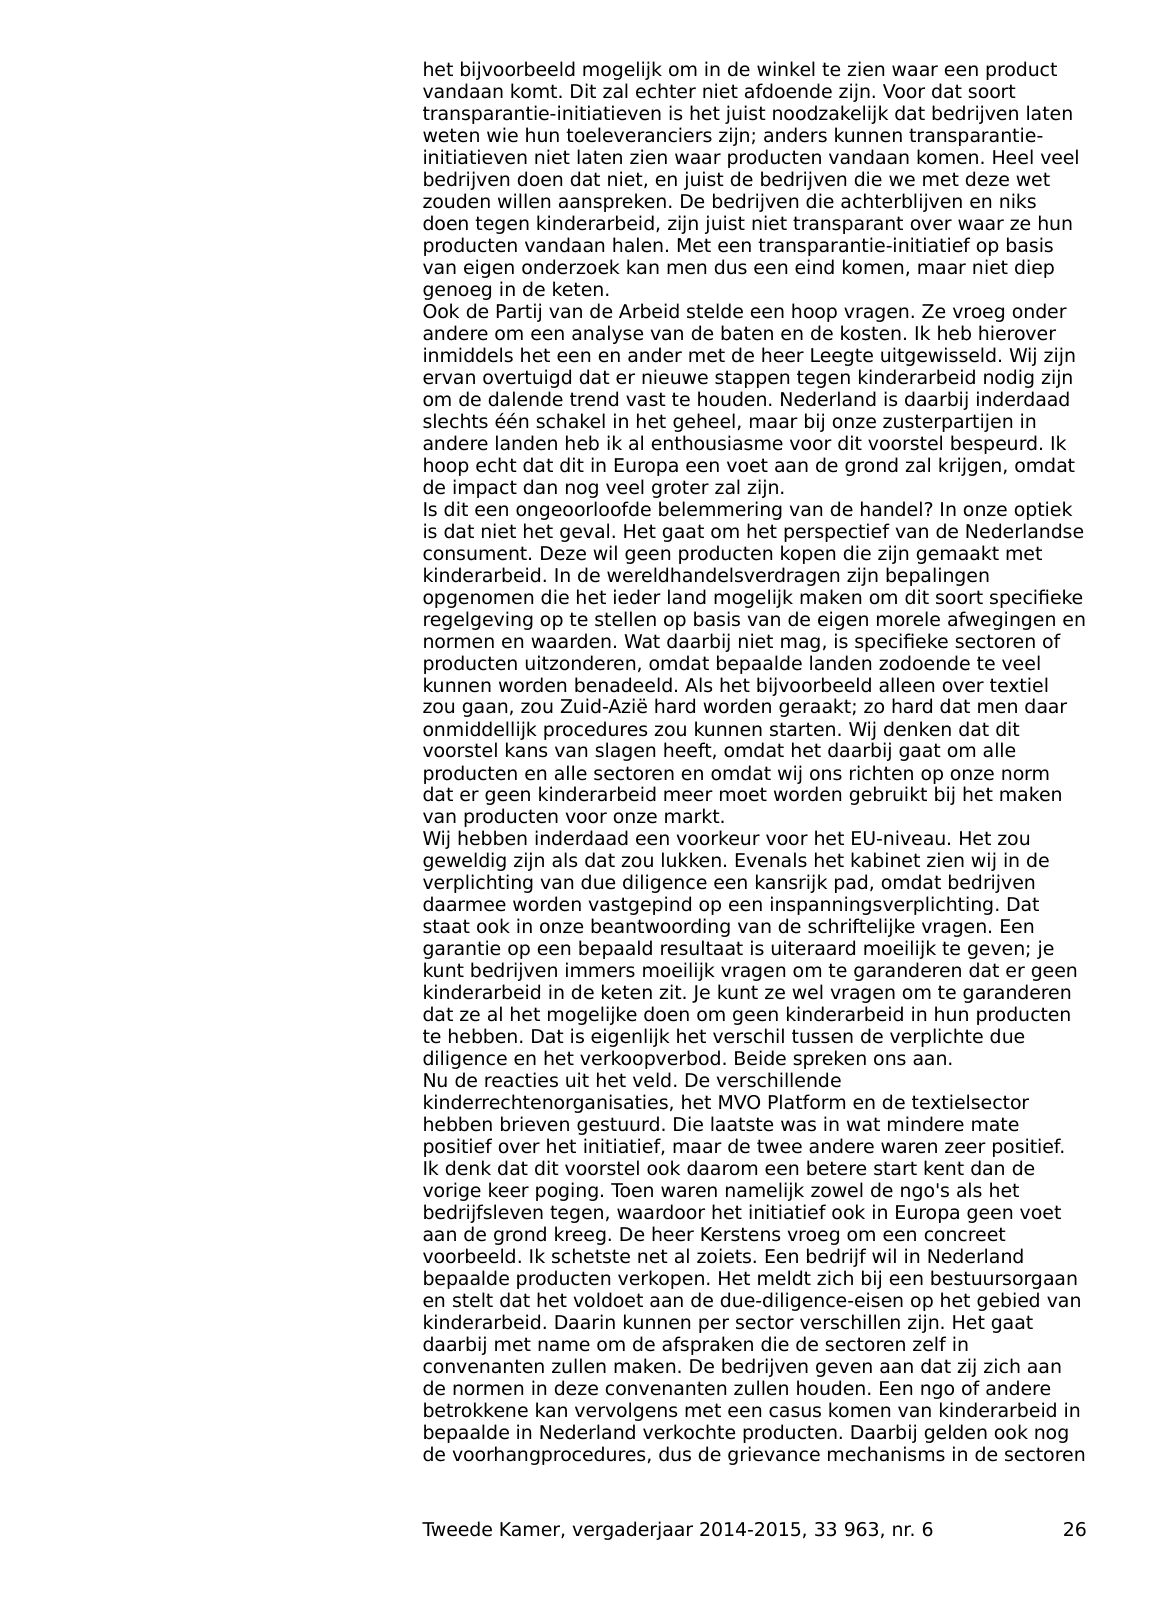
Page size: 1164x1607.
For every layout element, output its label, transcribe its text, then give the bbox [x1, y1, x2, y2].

text Ook de Partij van de Arbeid stelde een hoop vragen. Ze vroeg onder andere om een analyse van de baten en de kosten. Ik heb hierover inmiddels het een en ander met de heer Leegte uitgewisseld. Wij zijn ervan overtuigd dat er nieuwe stappen tegen kinderarbeid nodig zijn om de dalende trend vast te houden. Nederland is daarbij inderdaad slechts één schakel in het geheel, maar bij onze zusterpartijen in andere landen heb ik al enthousiasme voor dit voorstel bespeurd. Ik hoop echt dat dit in Europa een voet aan de grond zal krijgen, omdat de impact dan nog veel groter zal zijn. [422, 301, 1087, 499]
text Wij hebben inderdaad een voorkeur voor het EU-niveau. Het zou geweldig zijn als dat zou lukken. Evenals het kabinet zien wij in de verplichting van due diligence een kansrijk pad, omdat bedrijven daarmee worden vastgepind op een inspanningsverplichting. Dat staat ook in onze beantwoording van de schriftelijke vragen. Een garantie op een bepaald resultaat is uiteraard moeilijk te geven; je kunt bedrijven immers moeilijk vragen om te garanderen dat er geen kinderarbeid in de keten zit. Je kunt ze wel vragen om te garanderen dat ze al het mogelijke doen om geen kinderarbeid in hun producten te hebben. Dat is eigenlijk het verschil tussen de verplichte due diligence en het verkoopverbod. Beide spreken ons aan. [422, 828, 1087, 1070]
text het bijvoorbeeld mogelijk om in de winkel te zien waar een product vandaan komt. Dit zal echter niet afdoende zijn. Voor dat soort transparantie-initiatieven is het juist noodzakelijk dat bedrijven laten weten wie hun toeleveranciers zijn; anders kunnen transparantie-initiatieven niet laten zien waar producten vandaan komen. Heel veel bedrijven doen dat niet, en juist de bedrijven die we met deze wet zouden willen aanspreken. De bedrijven die achterblijven en niks doen tegen kinderarbeid, zijn juist niet transparant over waar ze hun producten vandaan halen. Met een transparantie-initiatief op basis van eigen onderzoek kan men dus een eind komen, maar niet diep genoeg in de keten. [422, 59, 1087, 301]
text Nu de reacties uit het veld. De verschillende kinderrechtenorganisaties, het MVO Platform en de textielsector hebben brieven gestuurd. Die laatste was in wat mindere mate positief over het initiatief, maar de twee andere waren zeer positief. Ik denk dat dit voorstel ook daarom een betere start kent dan de vorige keer poging. Toen waren namelijk zowel de ngo's als het bedrijfsleven tegen, waardoor het initiatief ook in Europa geen voet aan de grond kreeg. De heer Kerstens vroeg om een concreet voorbeeld. Ik schetste net al zoiets. Een bedrijf wil in Nederland bepaalde producten verkopen. Het meldt zich bij een bestuursorgaan en stelt dat het voldoet aan de due-diligence-eisen op het gebied van kinderarbeid. Daarin kunnen per sector verschillen zijn. Het gaat daarbij met name om de afspraken die de sectoren zelf in convenanten zullen maken. De bedrijven geven aan dat zij zich aan de normen in deze convenanten zullen houden. Een ngo of andere betrokkene kan vervolgens met een casus komen van kinderarbeid in bepaalde in Nederland verkochte producten. Daarbij gelden ook nog de voorhangprocedures, dus de grievance mechanisms in de sectoren [422, 1070, 1087, 1466]
text Is dit een ongeoorloofde belemmering van de handel? In onze optiek is dat niet het geval. Het gaat om het perspectief van de Nederlandse consument. Deze wil geen producten kopen die zijn gemaakt met kinderarbeid. In de wereldhandelsverdragen zijn bepalingen opgenomen die het ieder land mogelijk maken om dit soort specifieke regelgeving op te stellen op basis van de eigen morele afwegingen en normen en waarden. Wat daarbij niet mag, is specifieke sectoren of producten uitzonderen, omdat bepaalde landen zodoende te veel kunnen worden benadeeld. Als het bijvoorbeeld alleen over textiel zou gaan, zou Zuid-Azië hard worden geraakt; zo hard dat men daar onmiddellijk procedures zou kunnen starten. Wij denken dat dit voorstel kans van slagen heeft, omdat het daarbij gaat om alle producten en alle sectoren en omdat wij ons richten op onze norm dat er geen kinderarbeid meer moet worden gebruikt bij het maken van producten voor onze markt. [422, 499, 1087, 828]
